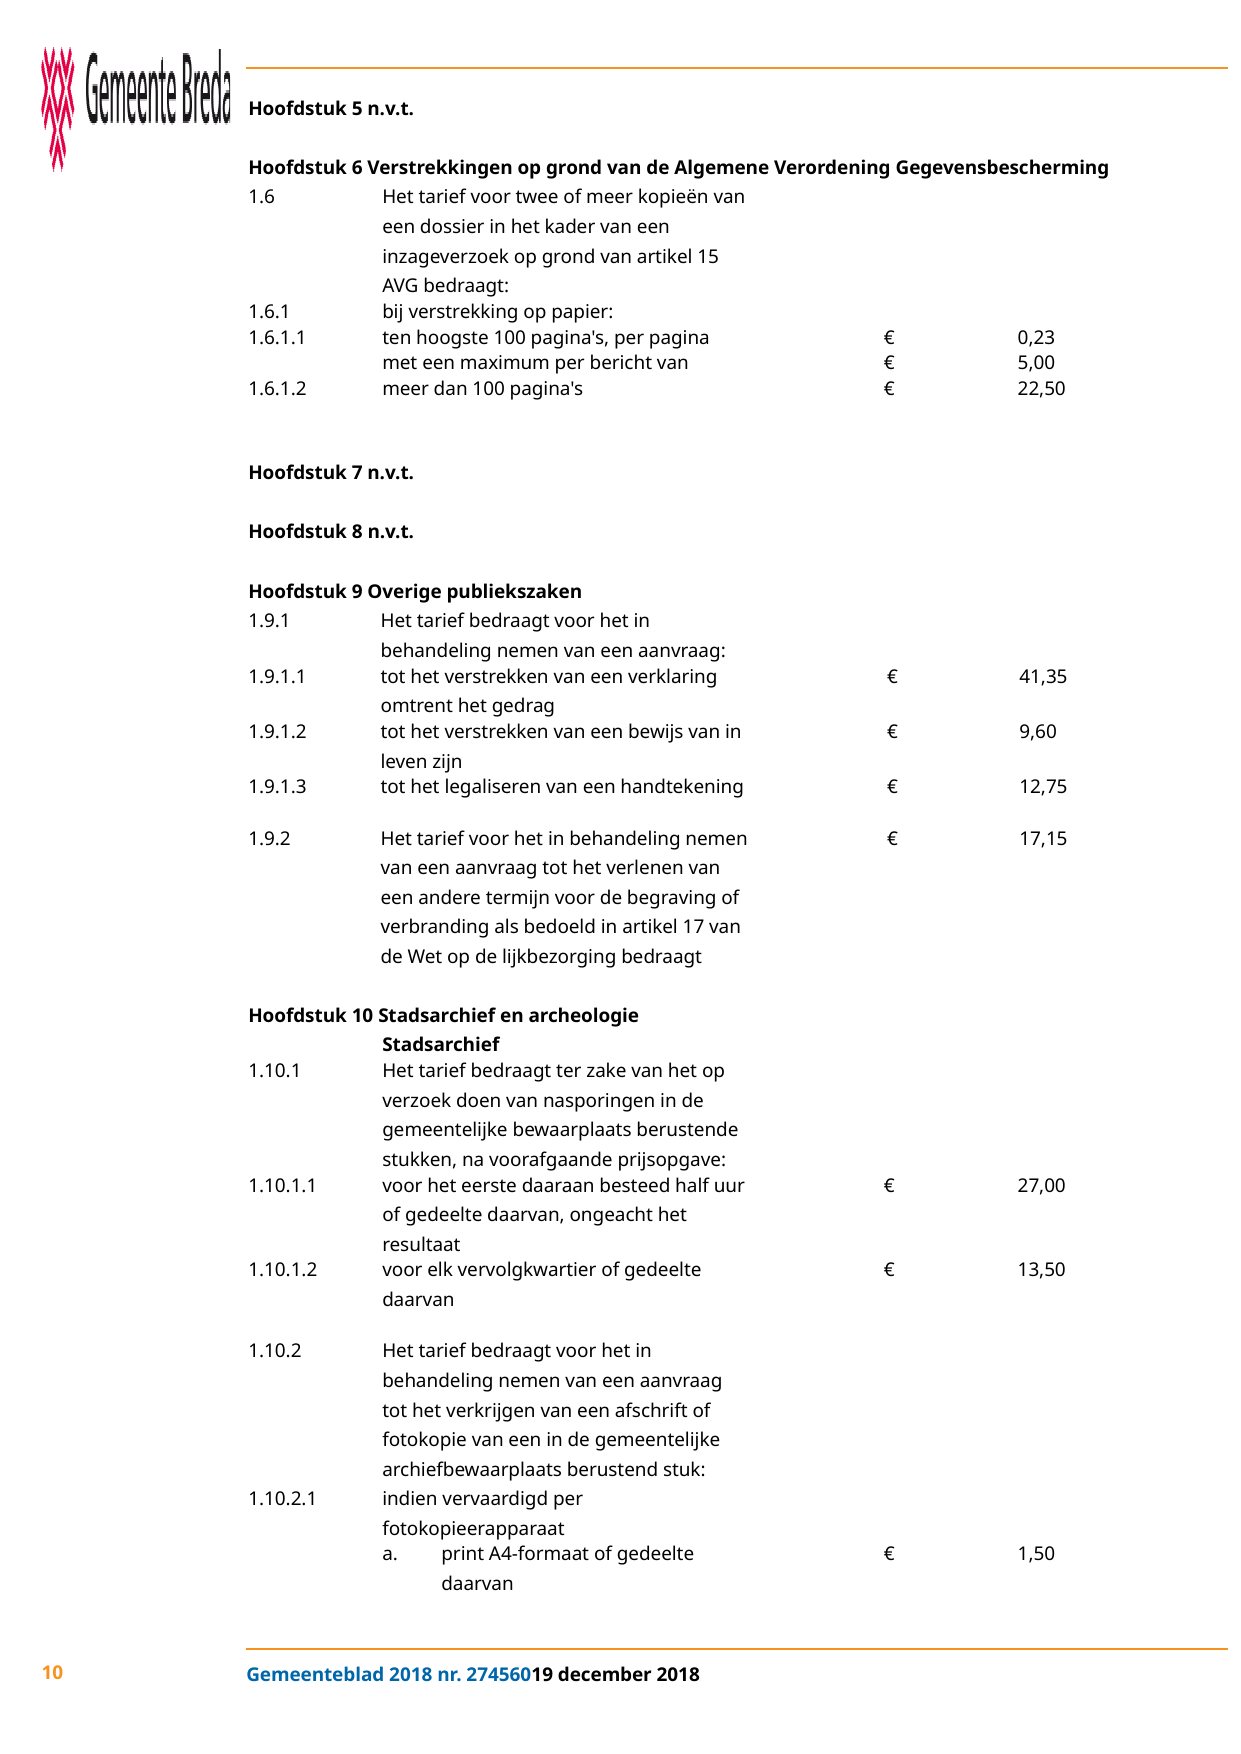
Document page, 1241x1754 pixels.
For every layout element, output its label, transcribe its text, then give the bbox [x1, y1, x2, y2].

table_header [1018, 1485, 1152, 1540]
table_cell [755, 825, 887, 969]
table_cell [755, 774, 887, 799]
table_cell € [887, 825, 1019, 969]
table_cell voor het eerste daaraan besteed half uur of gedeelte daarvan, ongeacht het resultaat [382, 1172, 749, 1257]
table_cell tot het legaliseren van een handtekening [380, 774, 754, 799]
table_cell 1.9.1.2 [248, 718, 380, 773]
table_cell bij verstrekking op papier: [382, 298, 749, 324]
table_cell [380, 799, 754, 825]
table_cell [749, 1172, 883, 1257]
table_cell Het tarief voor het in behandeling nemen van een aanvraag tot het verlenen van een andere termijn voor de begraving of verbranding als bedoeld in artikel 17 van de Wet op de lijkbezorging bedraagt [380, 825, 754, 969]
table_cell 9,60 [1019, 718, 1152, 773]
table_header [1018, 1032, 1152, 1057]
table_header 1.6 [248, 184, 382, 298]
text Hoofdstuk 7 n.v.t. [248, 459, 1152, 485]
table_cell 0,23 [1018, 324, 1152, 349]
table_header 1.10.2.1 [248, 1485, 382, 1540]
text Hoofdstuk 8 n.v.t. [248, 519, 1152, 544]
table_cell € [884, 375, 1017, 401]
table_cell € [887, 718, 1019, 773]
table_header [884, 1032, 1017, 1057]
table_header [1018, 184, 1152, 298]
table_header [749, 184, 883, 298]
table_cell [248, 1540, 382, 1596]
table_header Het tarief bedraagt voor het in behandeling nemen van een aanvraag: [380, 608, 754, 663]
table_cell [755, 799, 887, 825]
table_header indien vervaardigd per fotokopieerapparaat [382, 1485, 749, 1540]
table_cell 5,00 [1018, 350, 1152, 375]
table_cell print A4-formaat of gedeelte daarvan [382, 1540, 749, 1596]
picture [41, 47, 231, 172]
table_cell [749, 1057, 883, 1172]
table_cell 1.6.1.1 [248, 324, 382, 349]
table_header [749, 1032, 883, 1057]
table_cell [1018, 298, 1152, 324]
table_cell met een maximum per bericht van [382, 350, 749, 375]
table_header [1019, 608, 1152, 663]
table_header [887, 608, 1019, 663]
table_header [884, 1485, 1017, 1540]
table_cell [884, 1057, 1017, 1172]
table_cell 27,00 [1018, 1172, 1152, 1257]
table_header 1.9.1 [248, 608, 380, 663]
table_cell [1018, 1312, 1152, 1338]
table_cell 1,50 [1018, 1540, 1152, 1596]
table_cell 1.9.2 [248, 825, 380, 969]
text Hoofdstuk 5 n.v.t. [248, 95, 1152, 121]
table_cell ten hoogste 100 pagina's, per pagina [382, 324, 749, 349]
table_cell [755, 663, 887, 718]
table_cell Het tarief bedraagt ter zake van het op verzoek doen van nasporingen in de gemeentelijke bewaarplaats berustende stukken, na voorafgaande prijsopgave: [382, 1057, 749, 1172]
table_cell [884, 1312, 1017, 1338]
table_cell 1.10.1.1 [248, 1172, 382, 1257]
table_cell € [884, 324, 1017, 349]
table_cell [382, 1312, 749, 1338]
table_cell [749, 401, 883, 427]
table_cell € [887, 663, 1019, 718]
table_cell [248, 1312, 382, 1338]
table_cell [749, 375, 883, 401]
table_cell 41,35 [1019, 663, 1152, 718]
table_cell Het tarief bedraagt voor het in behandeling nemen van een aanvraag tot het verkrijgen van een afschrift of fotokopie van een in de gemeentelijke archiefbewaarplaats berustend stuk: [382, 1338, 749, 1482]
table_cell [887, 799, 1019, 825]
table_cell voor elk vervolgkwartier of gedeelte daarvan [382, 1257, 749, 1312]
table_cell 1.10.2 [248, 1338, 382, 1482]
text Hoofdstuk 10 Stadsarchief en archeologie [248, 1002, 1152, 1028]
table_cell [749, 298, 883, 324]
table_cell [749, 1540, 883, 1596]
table_header Stadsarchief [382, 1032, 749, 1057]
table_cell [749, 324, 883, 349]
table_cell [749, 350, 883, 375]
table_cell [1018, 1338, 1152, 1482]
table_cell 12,75 [1019, 774, 1152, 799]
table_cell [884, 401, 1017, 427]
table_header [248, 1032, 382, 1057]
table_header [755, 608, 887, 663]
table_cell € [884, 1540, 1017, 1596]
table_cell € [884, 350, 1017, 375]
table_cell 1.6.1 [248, 298, 382, 324]
table_cell 1.10.1.2 [248, 1257, 382, 1312]
table_cell [248, 401, 382, 427]
table_cell [248, 799, 380, 825]
table_header Het tarief voor twee of meer kopieën van een dossier in het kader van een inzageverzoek op grond van artikel 15 AVG bedraagt: [382, 184, 749, 298]
table_cell [1018, 401, 1152, 427]
table_cell [749, 1338, 883, 1482]
table_cell [755, 718, 887, 773]
table_cell [884, 1338, 1017, 1482]
table_cell [248, 350, 382, 375]
table_cell [1019, 799, 1152, 825]
table_cell 1.10.1 [248, 1057, 382, 1172]
table_cell 1.9.1.3 [248, 774, 380, 799]
table_cell tot het verstrekken van een bewijs van in leven zijn [380, 718, 754, 773]
table_cell tot het verstrekken van een verklaring omtrent het gedrag [380, 663, 754, 718]
table_cell € [887, 774, 1019, 799]
table_cell [382, 401, 749, 427]
table_cell 1.6.1.2 [248, 375, 382, 401]
table_cell € [884, 1172, 1017, 1257]
table_cell meer dan 100 pagina's [382, 375, 749, 401]
table_header [884, 184, 1017, 298]
table_cell [749, 1312, 883, 1338]
table_cell [884, 298, 1017, 324]
table_cell 1.9.1.1 [248, 663, 380, 718]
text Hoofdstuk 9 Overige publiekszaken [248, 578, 1152, 604]
table_cell 17,15 [1019, 825, 1152, 969]
table_cell 13,50 [1018, 1257, 1152, 1312]
text Hoofdstuk 6 Verstrekkingen op grond van de Algemene Verordening Gegevensbescherming [248, 154, 1152, 180]
table_cell [1018, 1057, 1152, 1172]
table_cell [749, 1257, 883, 1312]
table_header [749, 1485, 883, 1540]
table_cell € [884, 1257, 1017, 1312]
table_cell 22,50 [1018, 375, 1152, 401]
